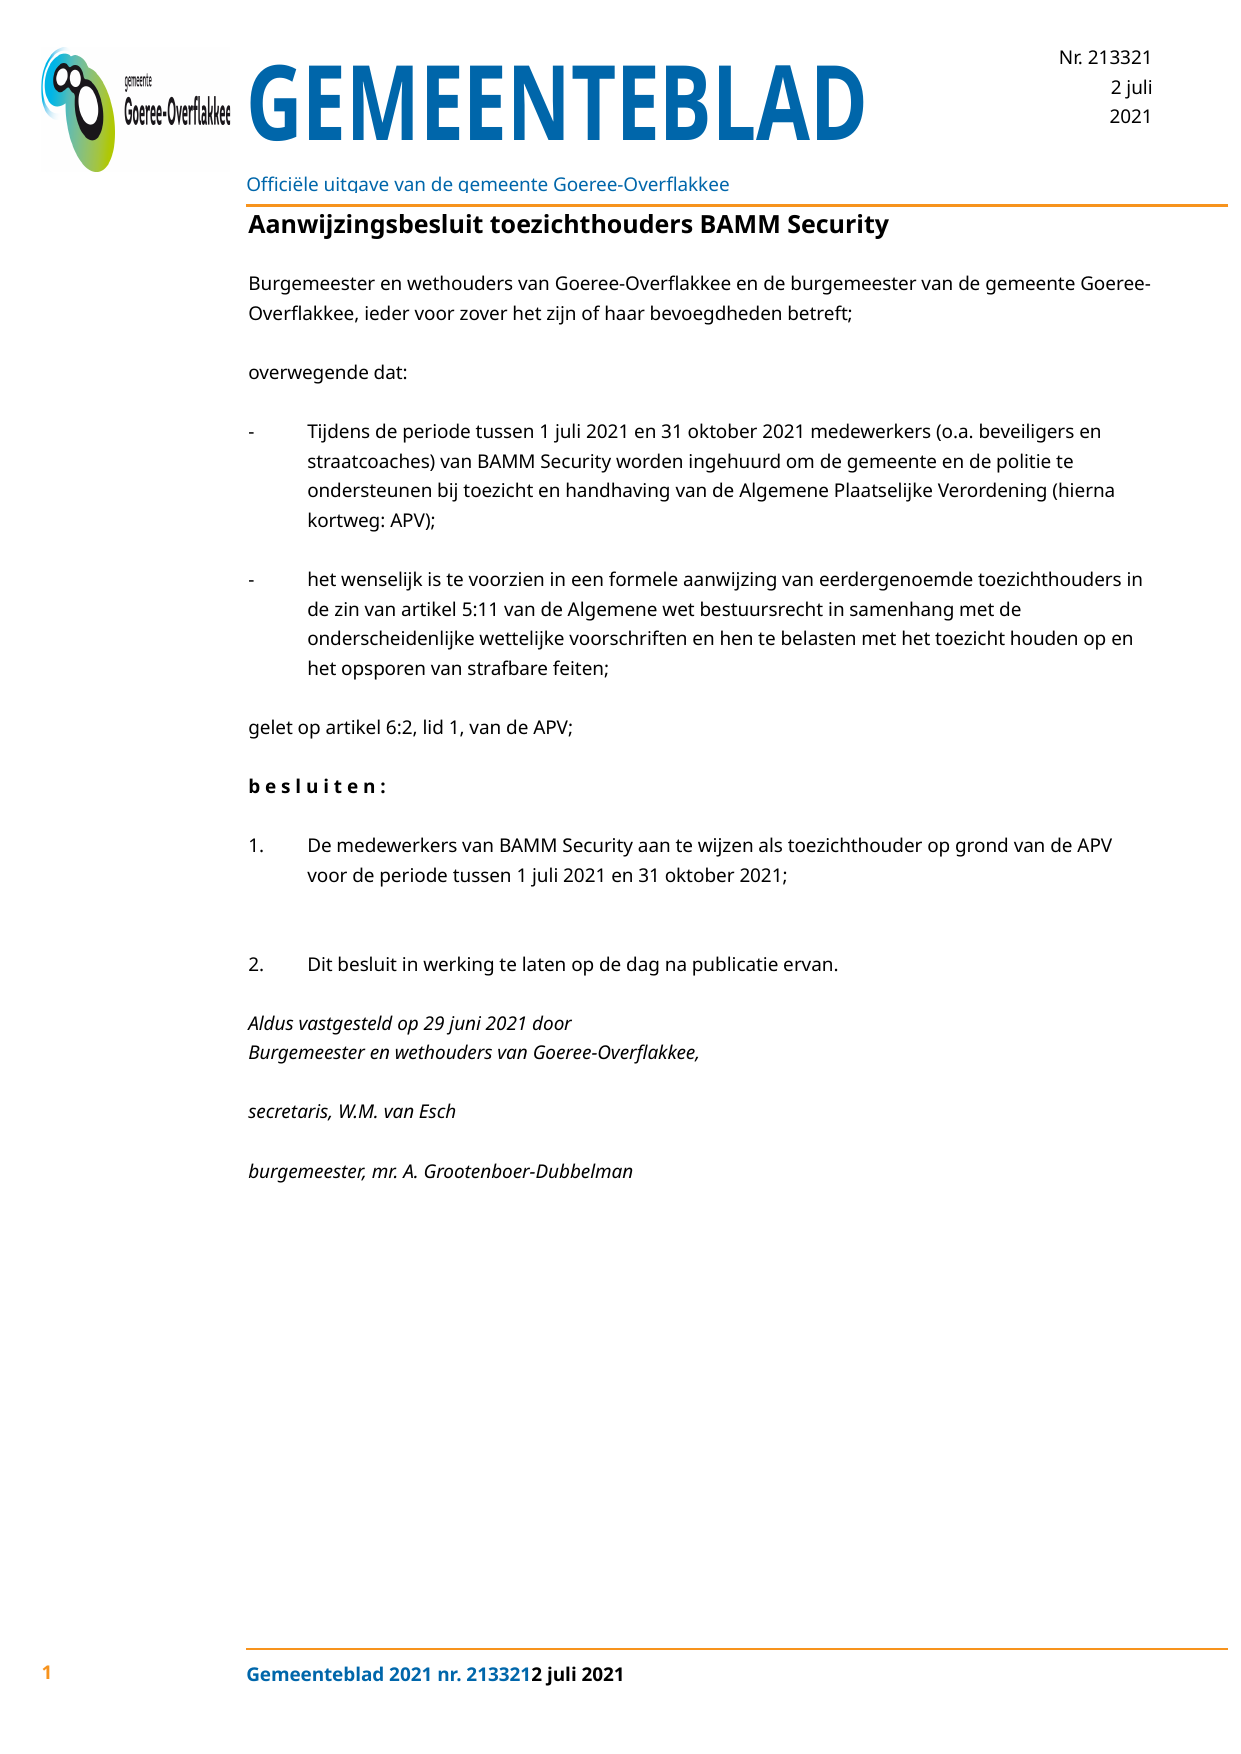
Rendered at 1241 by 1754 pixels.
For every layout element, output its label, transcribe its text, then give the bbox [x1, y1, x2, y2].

text burgemeester, mr. A. Grootenboer-Dubbelman [248, 1158, 1152, 1183]
picture [41, 47, 231, 172]
text b e s l u i t e n : [248, 773, 1152, 799]
list Dit besluit in werking te laten op de dag na publicatie ervan. [248, 951, 1152, 976]
list De medewerkers van BAMM Security aan te wijzen als toezichthouder op grond van de APV voor de periode tussen 1 juli 2021 en 31 oktober 2021; [248, 832, 1152, 888]
text Aldus vastgesteld op 29 juni 2021 door [248, 1010, 1152, 1036]
text gelet op artikel 6:2, lid 1, van de APV; [248, 714, 1152, 740]
text overwegende dat: [248, 359, 1152, 385]
text Aanwijzingsbesluit toezichthouders BAMM Security [248, 207, 1152, 241]
list Tijdens de periode tussen 1 juli 2021 en 31 oktober 2021 medewerkers (o.a. beveiligers en straatcoaches) van BAMM Security worden ingehuurd om de gemeente en de politie te ondersteunen bij toezicht en handhaving van de Algemene Plaatselijke Verordening (hierna kortweg: APV); [248, 418, 1152, 533]
list het wenselijk is te voorzien in een formele aanwijzing van eerdergenoemde toezichthouders in de zin van artikel 5:11 van de Algemene wet bestuursrecht in samenhang met de onderscheidenlijke wettelijke voorschriften en hen te belasten met het toezicht houden op en het opsporen van strafbare feiten; [248, 566, 1152, 681]
text Burgemeester en wethouders van Goeree-Overflakkee, [248, 1039, 1152, 1065]
text Burgemeester en wethouders van Goeree-Overflakkee en de burgemeester van de gemeente Goeree-Overflakkee, ieder voor zover het zijn of haar bevoegdheden betreft; [248, 270, 1152, 326]
text secretaris, W.M. van Esch [248, 1099, 1152, 1124]
